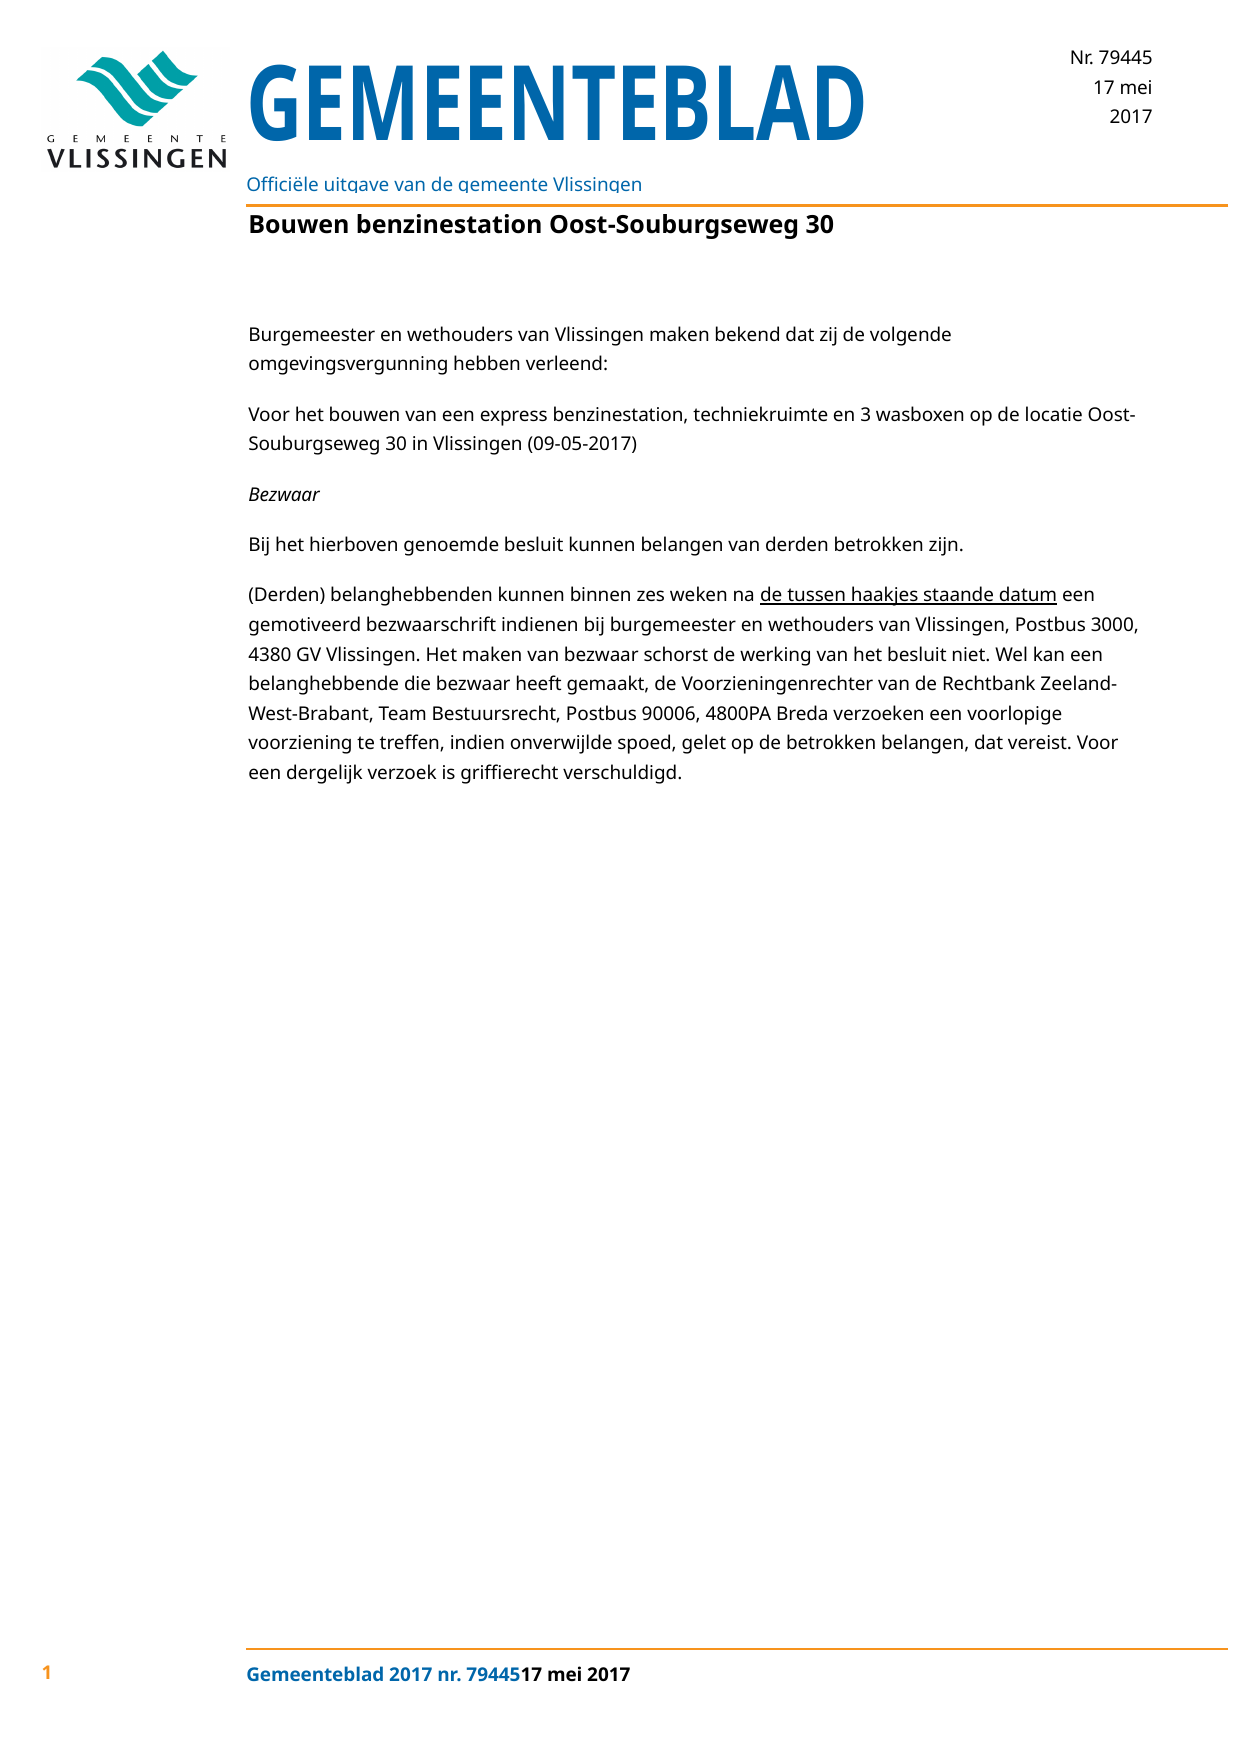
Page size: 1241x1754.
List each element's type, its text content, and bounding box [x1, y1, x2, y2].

text Bij het hierboven genoemde besluit kunnen belangen van derden betrokken zijn. [248, 531, 1152, 557]
text (Derden) belanghebbenden kunnen binnen zes weken na de tussen haakjes staande datum een gemotiveerd bezwaarschrift indienen bij burgemeester en wethouders van Vlissingen, Postbus 3000, 4380 GV Vlissingen. Het maken van bezwaar schorst de werking van het besluit niet. Wel kan een belanghebbende die bezwaar heeft gemaakt, de Voorzieningenrechter van de Rechtbank Zeeland-West-Brabant, Team Bestuursrecht, Postbus 90006, 4800PA Breda verzoeken een voorlopige voorziening te treffen, indien onverwijlde spoed, gelet op de betrokken belangen, dat vereist. Voor een dergelijk verzoek is griffierecht verschuldigd. [248, 582, 1152, 785]
text Bezwaar [248, 481, 1152, 506]
text Voor het bouwen van een express benzinestation, techniekruimte en 3 wasboxen op de locatie Oost-Souburgseweg 30 in Vlissingen (09-05-2017) [248, 401, 1152, 456]
picture [41, 47, 231, 172]
text Burgemeester en wethouders van Vlissingen maken bekend dat zij de volgende omgevingsvergunning hebben verleend: [248, 321, 1152, 376]
text Bouwen benzinestation Oost-Souburgseweg 30 [248, 207, 1152, 241]
